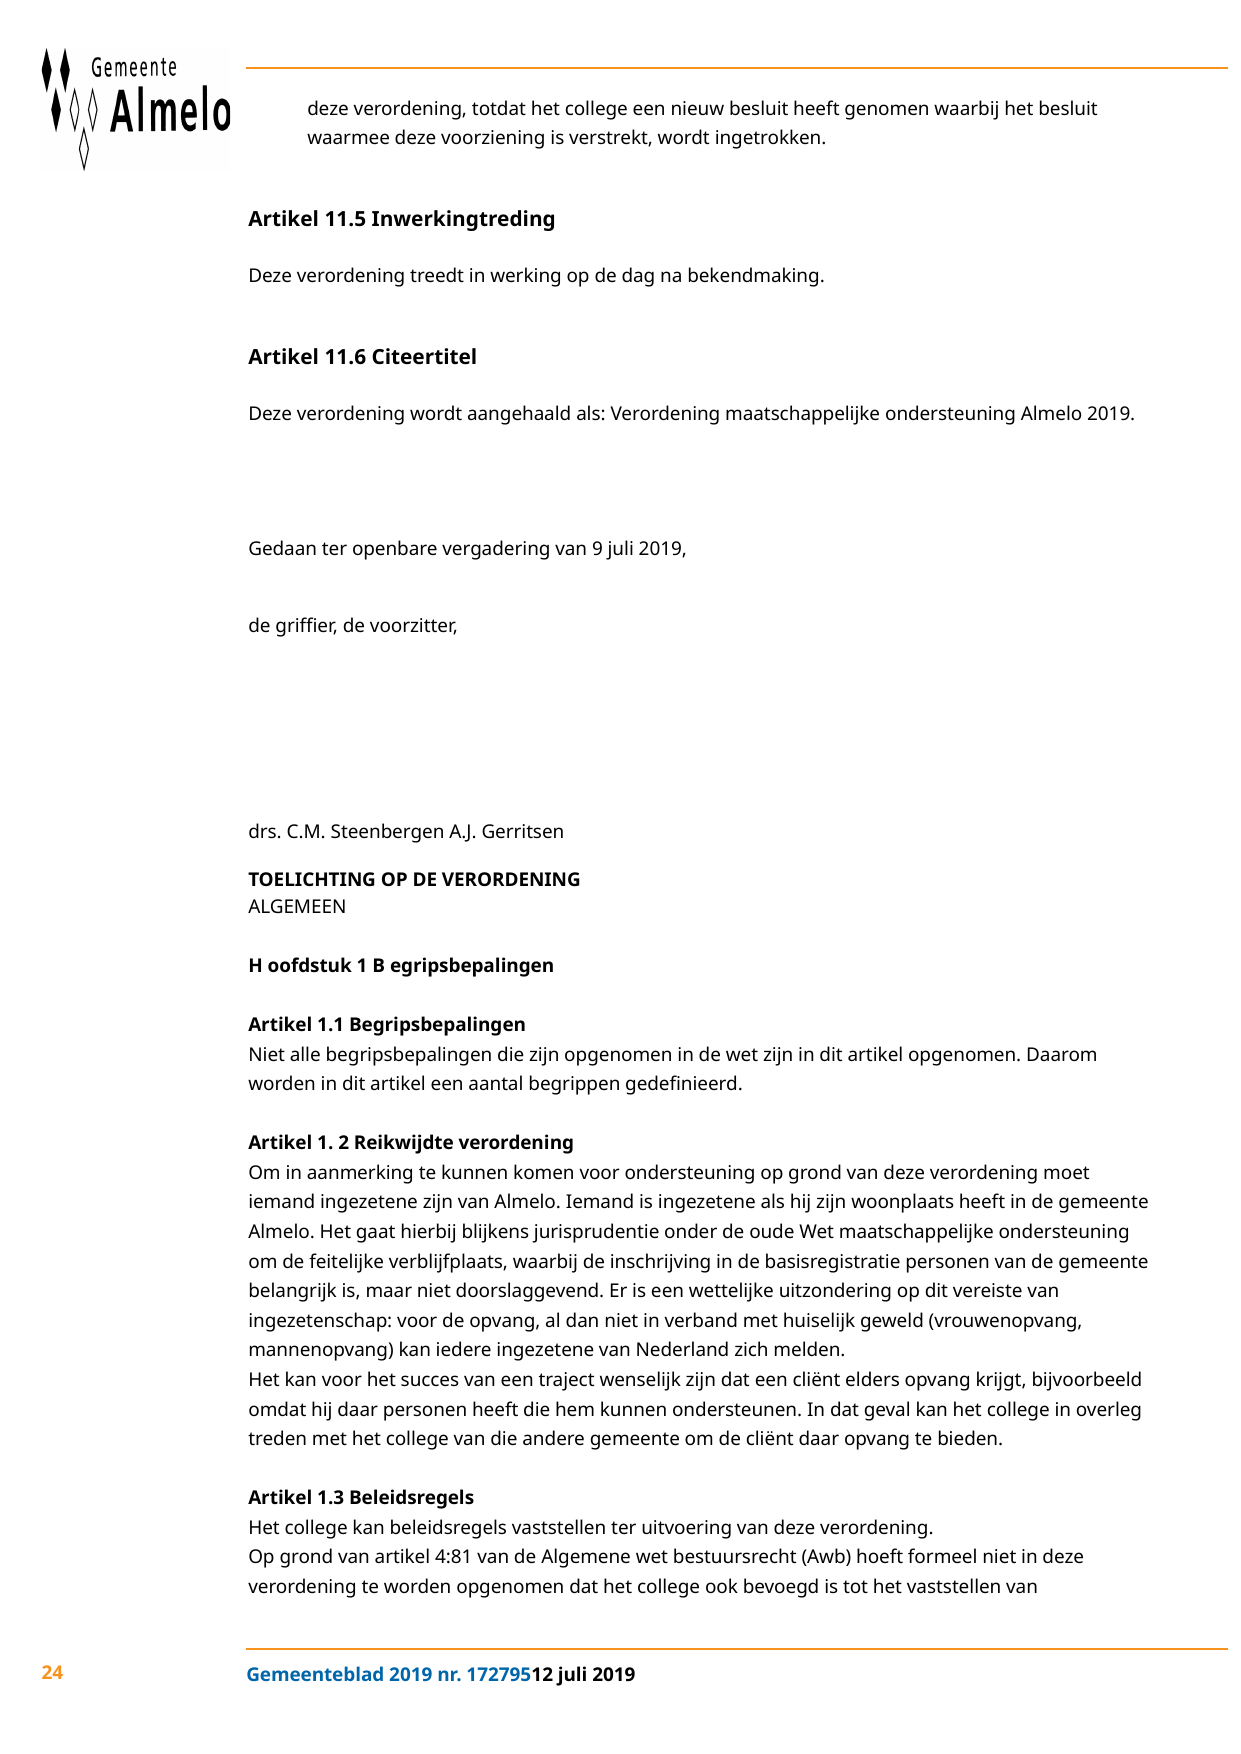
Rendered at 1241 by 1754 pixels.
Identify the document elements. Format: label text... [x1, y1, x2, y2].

text Deze verordening treedt in werking op de dag na bekendmaking. [248, 262, 1152, 288]
text drs. C.M. Steenbergen A.J. Gerritsen [248, 818, 1152, 843]
picture [41, 47, 231, 172]
text de griffier, de voorzitter, [248, 612, 1152, 638]
text Deze verordening wordt aangehaald als: Verordening maatschappelijke ondersteuning Almelo 2019. [248, 400, 1152, 426]
text TOELICHTING OP DE VERORDENING [248, 864, 1152, 893]
text Om in aanmerking te kunnen komen voor ondersteuning op grond van deze verordening moet iemand ingezetene zijn van Almelo. Iemand is ingezetene als hij zijn woonplaats heeft in de gemeente Almelo. Het gaat hierbij blijkens jurisprudentie onder de oude Wet maatschappelijke ondersteuning om de feitelijke verblijfplaats, waarbij de inschrijving in de basisregistratie personen van de gemeente belangrijk is, maar niet doorslaggevend. Er is een wettelijke uitzondering op dit vereiste van ingezetenschap: voor de opvang, al dan niet in verband met huiselijk geweld (vrouwenopvang, mannenopvang) kan iedere ingezetene van Nederland zich melden. [248, 1159, 1152, 1362]
text H oofdstuk 1 B egripsbepalingen [248, 952, 1152, 978]
text ALGEMEEN [248, 893, 1152, 918]
text Artikel 1.1 Begripsbepalingen [248, 1011, 1152, 1037]
text Artikel 1. 2 Reikwijdte verordening [248, 1129, 1152, 1155]
list deze verordening, totdat het college een nieuw besluit heeft genomen waarbij het besluit waarmee deze voorziening is verstrekt, wordt ingetrokken. [248, 95, 1152, 150]
text Gedaan ter openbare vergadering van 9 juli 2019, [248, 535, 1152, 561]
text Het kan voor het succes van een traject wenselijk zijn dat een cliënt elders opvang krijgt, bijvoorbeeld omdat hij daar personen heeft die hem kunnen ondersteunen. In dat geval kan het college in overleg treden met het college van die andere gemeente om de cliënt daar opvang te bieden. [248, 1366, 1152, 1451]
text Artikel 11.6 Citeertitel [248, 342, 1152, 371]
text Artikel 1.3 Beleidsregels [248, 1484, 1152, 1510]
text Het college kan beleidsregels vaststellen ter uitvoering van deze verordening. [248, 1514, 1152, 1540]
text Artikel 11.5 Inwerkingtreding [248, 204, 1152, 233]
text Niet alle begripsbepalingen die zijn opgenomen in de wet zijn in dit artikel opgenomen. Daarom worden in dit artikel een aantal begrippen gedefinieerd. [248, 1041, 1152, 1096]
text Op grond van artikel 4:81 van de Algemene wet bestuursrecht (Awb) hoeft formeel niet in deze verordening te worden opgenomen dat het college ook bevoegd is tot het vaststellen van [248, 1544, 1152, 1599]
